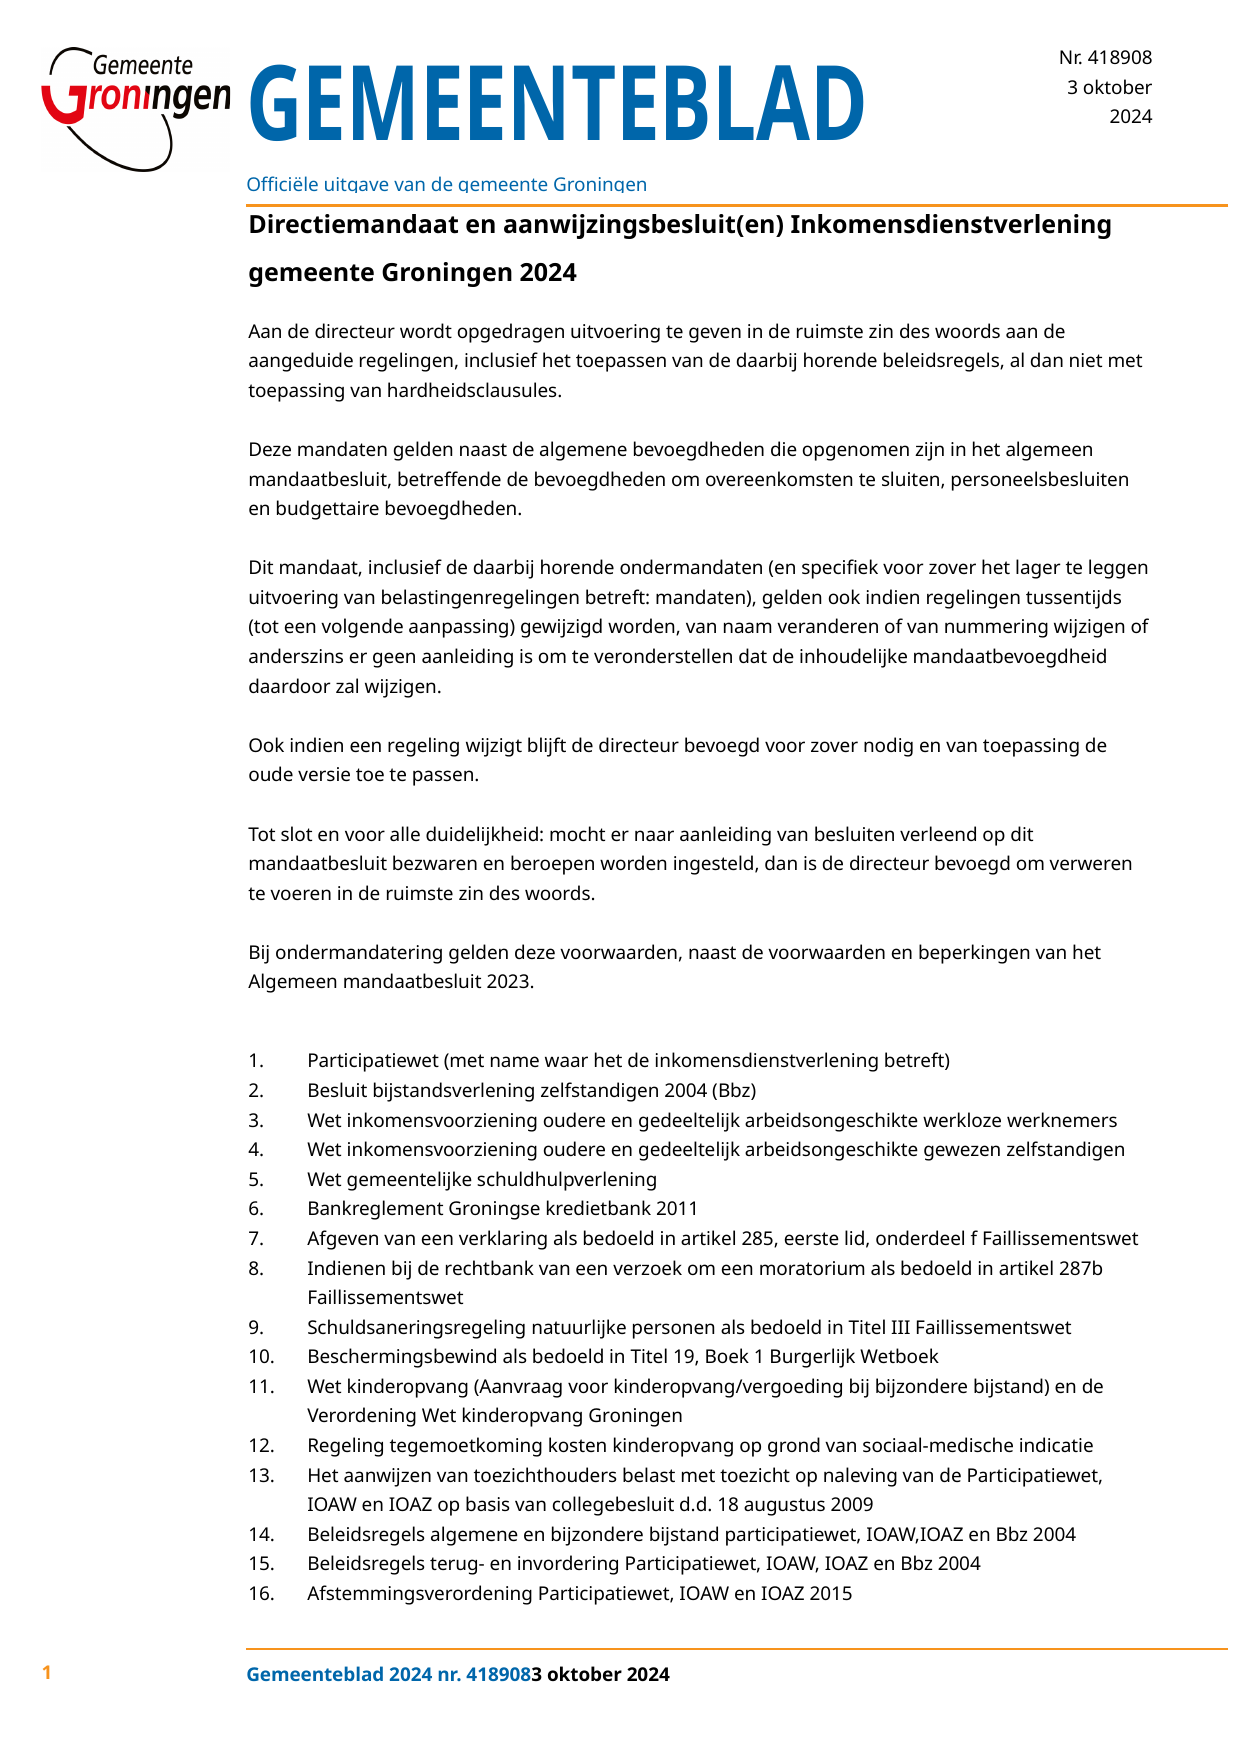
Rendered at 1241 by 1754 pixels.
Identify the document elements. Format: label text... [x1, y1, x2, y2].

text Ook indien een regeling wijzigt blijft de directeur bevoegd voor zover nodig en van toepassing de oude versie toe te passen. [248, 732, 1152, 787]
list Regeling tegemoetkoming kosten kinderopvang op grond van sociaal-medische indicatie [248, 1432, 1152, 1458]
text Tot slot en voor alle duidelijkheid: mocht er naar aanleiding van besluiten verleend op dit mandaatbesluit bezwaren en beroepen worden ingesteld, dan is de directeur bevoegd om verweren te voeren in de ruimste zin des woords. [248, 821, 1152, 906]
text Dit mandaat, inclusief de daarbij horende ondermandaten (en specifiek voor zover het lager te leggen uitvoering van belastingenregelingen betreft: mandaten), gelden ook indien regelingen tussentijds (tot een volgende aanpassing) gewijzigd worden, van naam veranderen of van nummering wijzigen of anderszins er geen aanleiding is om te veronderstellen dat de inhoudelijke mandaatbevoegdheid daardoor zal wijzigen. [248, 554, 1152, 699]
list Wet gemeentelijke schuldhulpverlening [248, 1166, 1152, 1192]
list Wet kinderopvang (Aanvraag voor kinderopvang/vergoeding bij bijzondere bijstand) en de Verordening Wet kinderopvang Groningen [248, 1373, 1152, 1428]
picture [41, 47, 231, 172]
list Wet inkomensvoorziening oudere en gedeeltelijk arbeidsongeschikte werkloze werknemers [248, 1107, 1152, 1132]
text Deze mandaten gelden naast de algemene bevoegdheden die opgenomen zijn in het algemeen mandaatbesluit, betreffende de bevoegdheden om overeenkomsten te sluiten, personeelsbesluiten en budgettaire bevoegdheden. [248, 436, 1152, 521]
list Schuldsaneringsregeling natuurlijke personen als bedoeld in Titel III Faillissementswet [248, 1314, 1152, 1339]
list Beleidsregels algemene en bijzondere bijstand participatiewet, IOAW,IOAZ en Bbz 2004 [248, 1521, 1152, 1547]
list Indienen bij de rechtbank van een verzoek om een moratorium als bedoeld in artikel 287b Faillissementswet [248, 1255, 1152, 1310]
list Besluit bijstandsverlening zelfstandigen 2004 (Bbz) [248, 1077, 1152, 1103]
list Afgeven van een verklaring als bedoeld in artikel 285, eerste lid, onderdeel f Faillissementswet [248, 1225, 1152, 1251]
list Beleidsregels terug- en invordering Participatiewet, IOAW, IOAZ en Bbz 2004 [248, 1551, 1152, 1576]
text Bij ondermandatering gelden deze voorwaarden, naast de voorwaarden en beperkingen van het Algemeen mandaatbesluit 2023. [248, 939, 1152, 994]
list Wet inkomensvoorziening oudere en gedeeltelijk arbeidsongeschikte gewezen zelfstandigen [248, 1136, 1152, 1162]
list Bankreglement Groningse kredietbank 2011 [248, 1196, 1152, 1221]
text Directiemandaat en aanwijzingsbesluit(en) Inkomensdienstverlening gemeente Groningen 2024 [248, 207, 1152, 288]
list Participatiewet (met name waar het de inkomensdienstverlening betreft) [248, 1048, 1152, 1073]
text Aan de directeur wordt opgedragen uitvoering te geven in de ruimste zin des woords aan de aangeduide regelingen, inclusief het toepassen van de daarbij horende beleidsregels, al dan niet met toepassing van hardheidsclausules. [248, 318, 1152, 403]
list Afstemmingsverordening Participatiewet, IOAW en IOAZ 2015 [248, 1580, 1152, 1606]
list Beschermingsbewind als bedoeld in Titel 19, Boek 1 Burgerlijk Wetboek [248, 1343, 1152, 1369]
list Het aanwijzen van toezichthouders belast met toezicht op naleving van de Participatiewet, IOAW en IOAZ op basis van collegebesluit d.d. 18 augustus 2009 [248, 1462, 1152, 1517]
